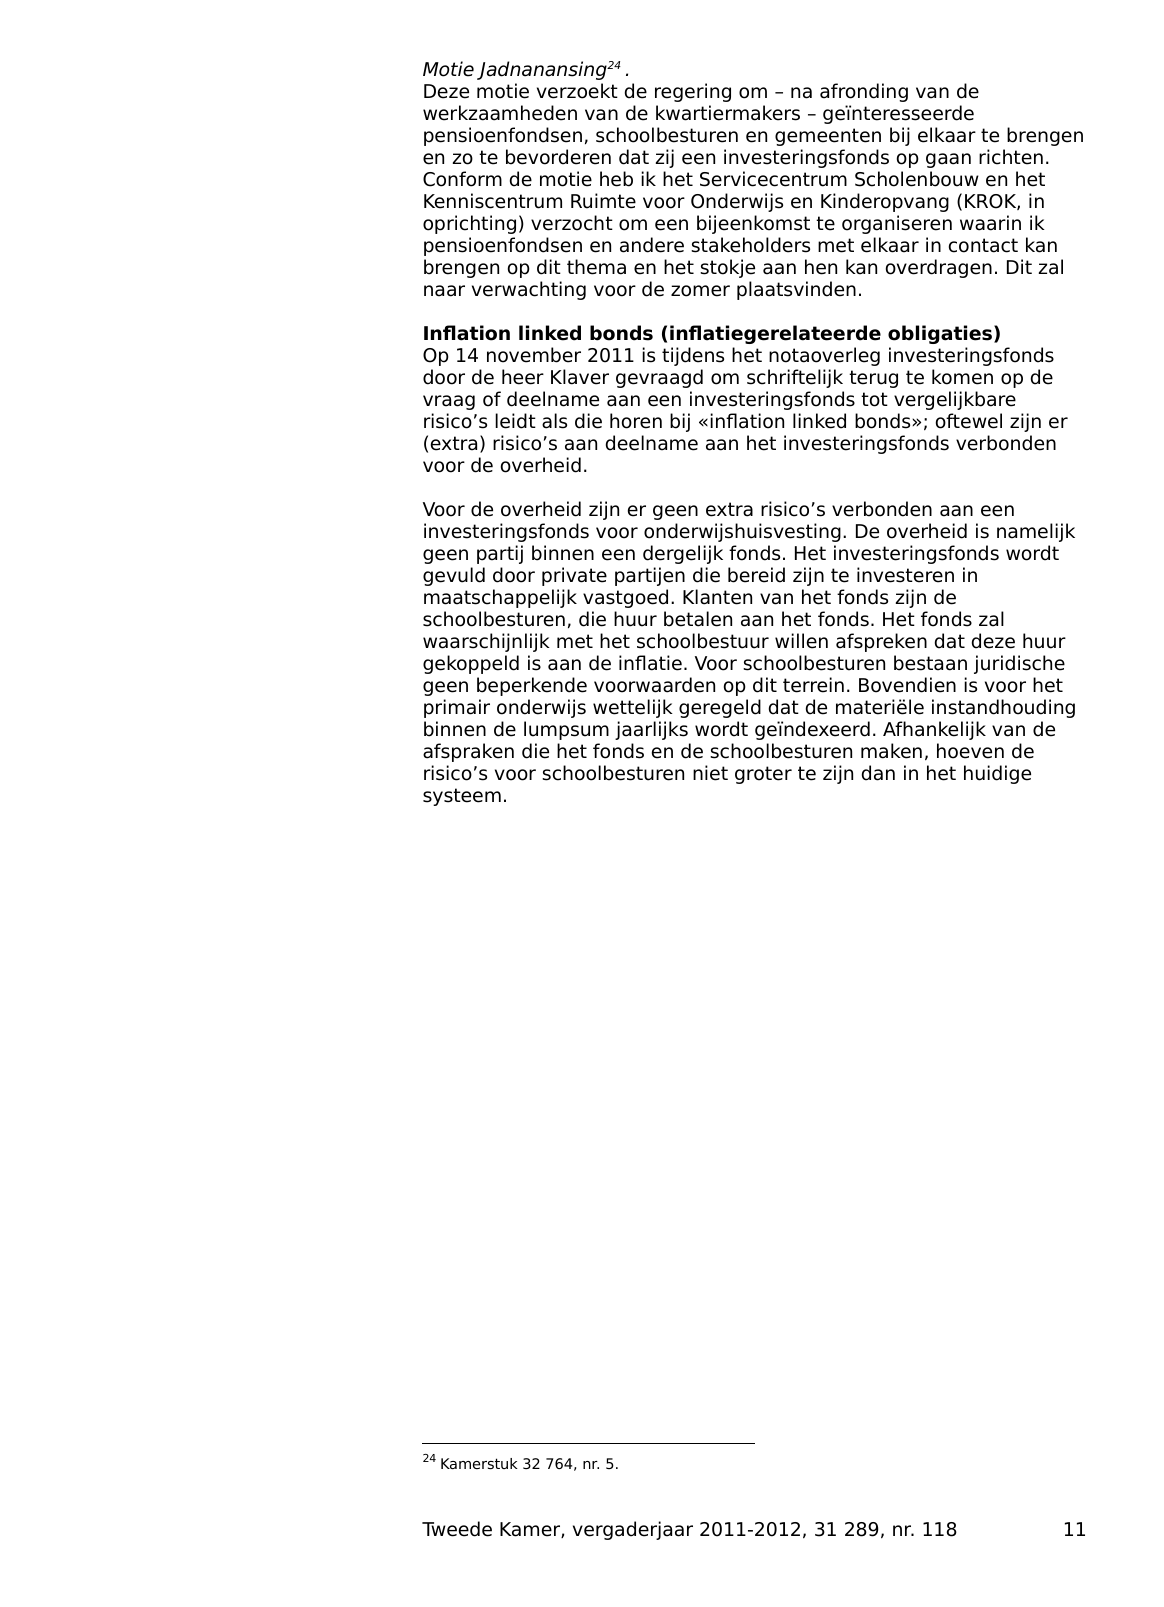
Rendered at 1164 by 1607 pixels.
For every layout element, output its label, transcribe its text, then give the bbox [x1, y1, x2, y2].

subtitle Inflation linked bonds (inflatiegerelateerde obligaties) [422, 323, 1087, 345]
subtitle Motie Jadnanansing. [422, 59, 1087, 81]
text Kamerstuk 32 764, nr. 5. [422, 1452, 1087, 1474]
text Op 14 november 2011 is tijdens het notaoverleg investeringsfonds door de heer Klaver gevraagd om schriftelijk terug te komen op de vraag of deelname aan een investeringsfonds tot vergelijkbare risico’s leidt als die horen bij «inflation linked bonds»; oftewel zijn er (extra) risico’s aan deelname aan het investeringsfonds verbonden voor de overheid. [422, 345, 1087, 477]
text Deze motie verzoekt de regering om – na afronding van de werkzaamheden van de kwartiermakers – geïnteresseerde pensioenfondsen, schoolbesturen en gemeenten bij elkaar te brengen en zo te bevorderen dat zij een investeringsfonds op gaan richten. Conform de motie heb ik het Servicecentrum Scholenbouw en het Kenniscentrum Ruimte voor Onderwijs en Kinderopvang (KROK, in oprichting) verzocht om een bijeenkomst te organiseren waarin ik pensioenfondsen en andere stakeholders met elkaar in contact kan brengen op dit thema en het stokje aan hen kan overdragen. Dit zal naar verwachting voor de zomer plaatsvinden. [422, 81, 1087, 301]
text Voor de overheid zijn er geen extra risico’s verbonden aan een investeringsfonds voor onderwijshuisvesting. De overheid is namelijk geen partij binnen een dergelijk fonds. Het investeringsfonds wordt gevuld door private partijen die bereid zijn te investeren in maatschappelijk vastgoed. Klanten van het fonds zijn de schoolbesturen, die huur betalen aan het fonds. Het fonds zal waarschijnlijk met het schoolbestuur willen afspreken dat deze huur gekoppeld is aan de inflatie. Voor schoolbesturen bestaan juridische geen beperkende voorwaarden op dit terrein. Bovendien is voor het primair onderwijs wettelijk geregeld dat de materiële instandhouding binnen de lumpsum jaarlijks wordt geïndexeerd. Afhankelijk van de afspraken die het fonds en de schoolbesturen maken, hoeven de risico’s voor schoolbesturen niet groter te zijn dan in het huidige systeem. [422, 499, 1087, 807]
